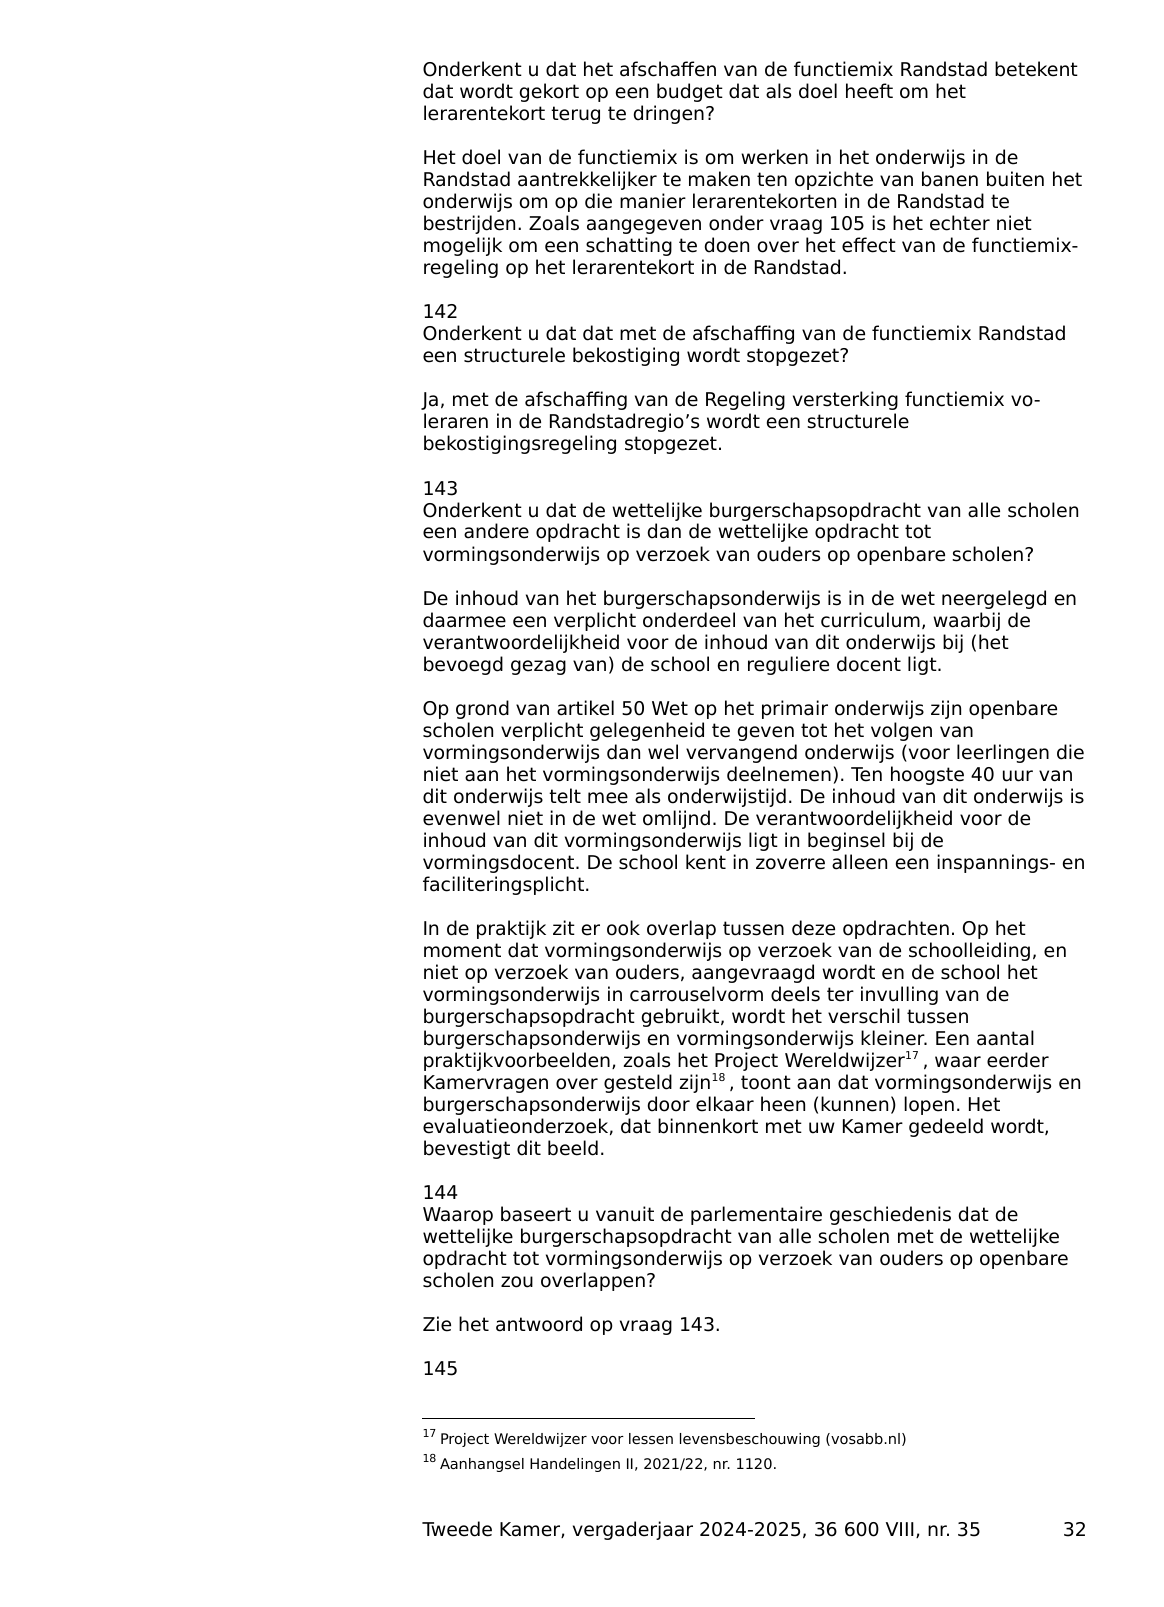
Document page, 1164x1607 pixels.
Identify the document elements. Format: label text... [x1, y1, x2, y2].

text Zie het antwoord op vraag 143. [422, 1314, 1087, 1336]
text Project Wereldwijzer voor lessen levensbeschouwing (vosabb.nl) [422, 1427, 1087, 1449]
text Onderkent u dat dat met de afschaffing van de functiemix Randstad een structurele bekostiging wordt stopgezet? [422, 323, 1087, 367]
text Onderkent u dat de wettelijke burgerschapsopdracht van alle scholen een andere opdracht is dan de wettelijke opdracht tot vormingsonderwijs op verzoek van ouders op openbare scholen? [422, 499, 1087, 565]
text Onderkent u dat het afschaffen van de functiemix Randstad betekent dat wordt gekort op een budget dat als doel heeft om het lerarentekort terug te dringen? [422, 59, 1087, 125]
text 145 [422, 1358, 1087, 1380]
text Waarop baseert u vanuit de parlementaire geschiedenis dat de wettelijke burgerschapsopdracht van alle scholen met de wettelijke opdracht tot vormingsonderwijs op verzoek van ouders op openbare scholen zou overlappen? [422, 1204, 1087, 1292]
text In de praktijk zit er ook overlap tussen deze opdrachten. Op het moment dat vormingsonderwijs op verzoek van de schoolleiding, en niet op verzoek van ouders, aangevraagd wordt en de school het vormingsonderwijs in carrouselvorm deels ter invulling van de burgerschapsopdracht gebruikt, wordt het verschil tussen burgerschapsonderwijs en vormingsonderwijs kleiner. Een aantal praktijkvoorbeelden, zoals het Project Wereldwijzer, waar eerder Kamervragen over gesteld zijn, toont aan dat vormingsonderwijs en burgerschapsonderwijs door elkaar heen (kunnen) lopen. Het evaluatieonderzoek, dat binnenkort met uw Kamer gedeeld wordt, bevestigt dit beeld. [422, 918, 1087, 1159]
text De inhoud van het burgerschapsonderwijs is in de wet neergelegd en daarmee een verplicht onderdeel van het curriculum, waarbij de verantwoordelijkheid voor de inhoud van dit onderwijs bij (het bevoegd gezag van) de school en reguliere docent ligt. [422, 588, 1087, 676]
text 144 [422, 1182, 1087, 1204]
text Op grond van artikel 50 Wet op het primair onderwijs zijn openbare scholen verplicht gelegenheid te geven tot het volgen van vormingsonderwijs dan wel vervangend onderwijs (voor leerlingen die niet aan het vormingsonderwijs deelnemen). Ten hoogste 40 uur van dit onderwijs telt mee als onderwijstijd. De inhoud van dit onderwijs is evenwel niet in de wet omlijnd. De verantwoordelijkheid voor de inhoud van dit vormingsonderwijs ligt in beginsel bij de vormingsdocent. De school kent in zoverre alleen een inspannings- en faciliteringsplicht. [422, 698, 1087, 896]
text 143 [422, 477, 1087, 499]
text Ja, met de afschaffing van de Regeling versterking functiemix vo-leraren in de Randstadregio’s wordt een structurele bekostigingsregeling stopgezet. [422, 389, 1087, 455]
text Het doel van de functiemix is om werken in het onderwijs in de Randstad aantrekkelijker te maken ten opzichte van banen buiten het onderwijs om op die manier lerarentekorten in de Randstad te bestrijden. Zoals aangegeven onder vraag 105 is het echter niet mogelijk om een schatting te doen over het effect van de functiemix-regeling op het lerarentekort in de Randstad. [422, 147, 1087, 279]
text 142 [422, 301, 1087, 323]
text Aanhangsel Handelingen II, 2021/22, nr. 1120. [422, 1452, 1087, 1474]
